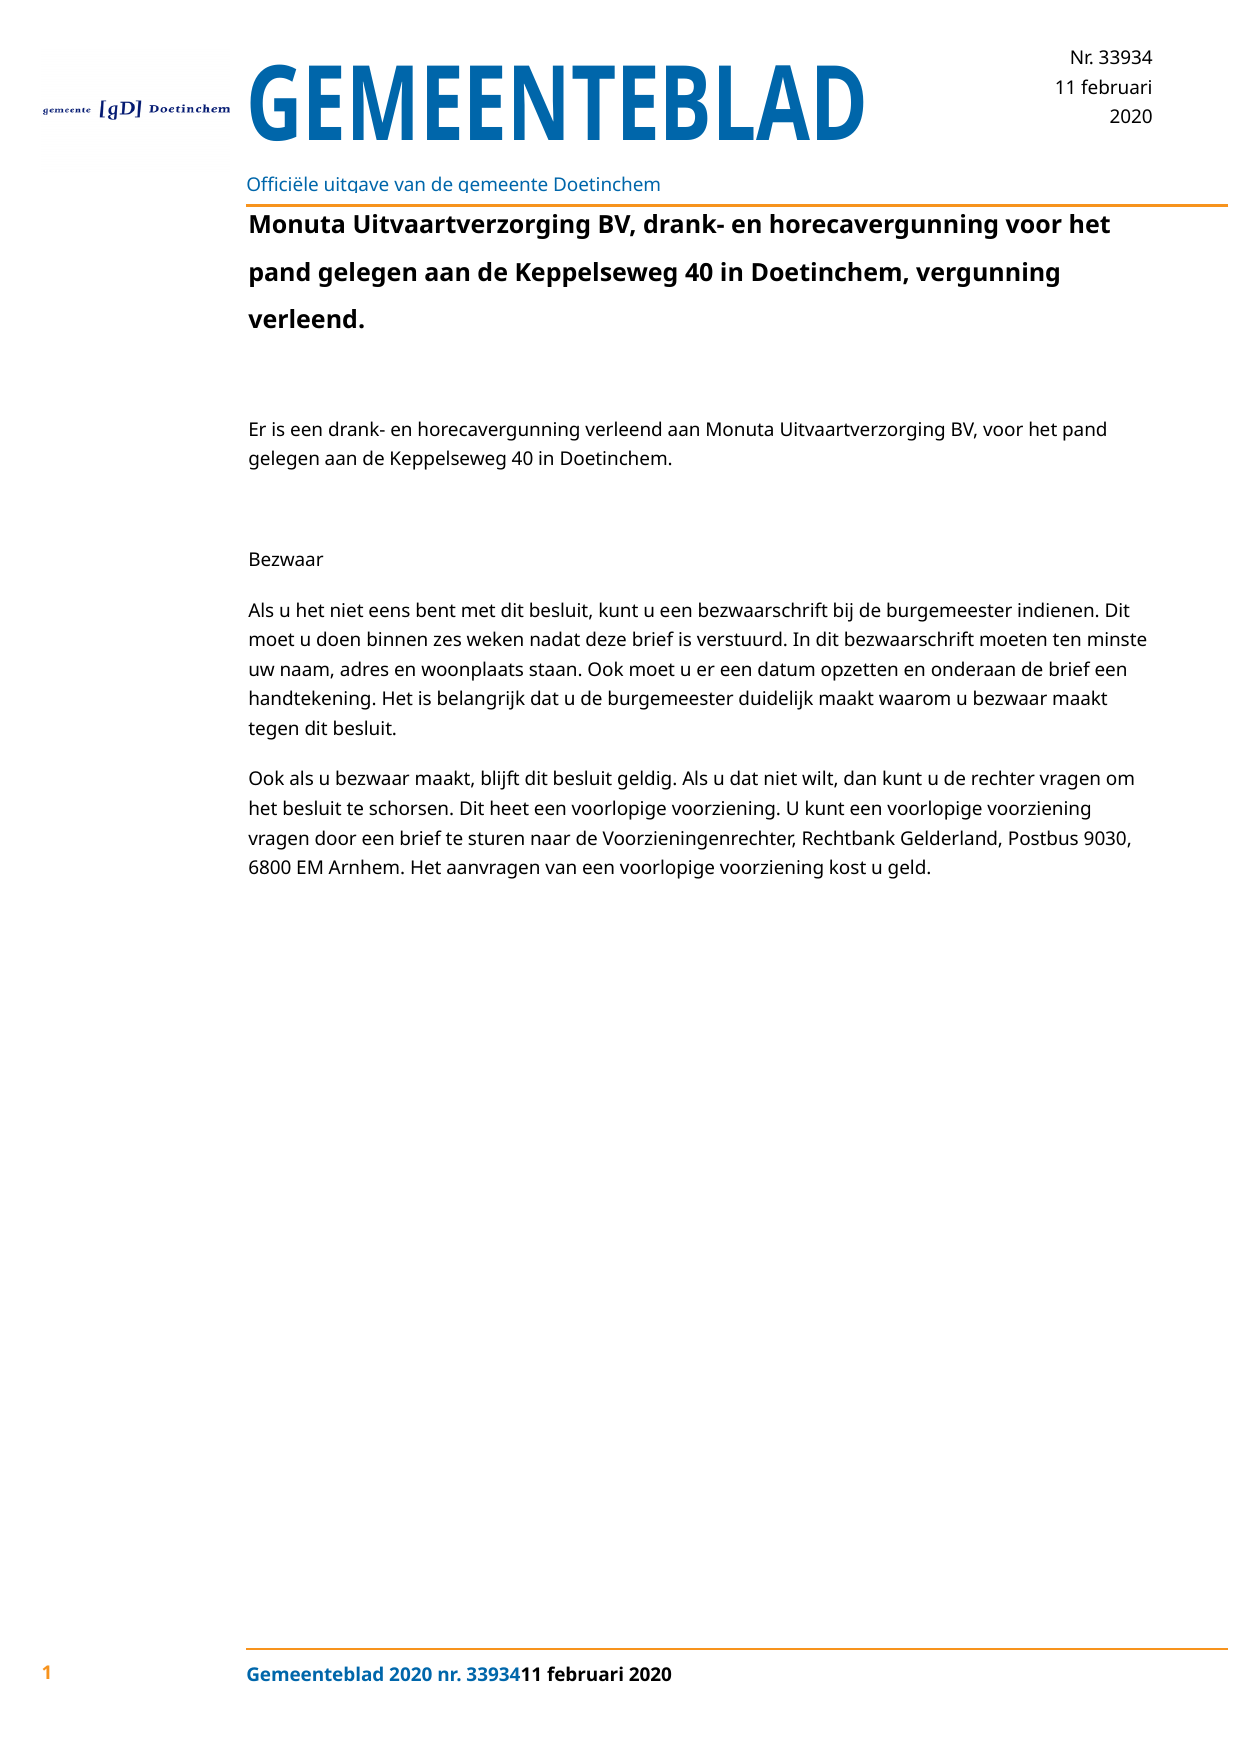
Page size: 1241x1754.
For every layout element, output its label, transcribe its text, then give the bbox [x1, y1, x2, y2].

text Als u het niet eens bent met dit besluit, kunt u een bezwaarschrift bij de burgemeester indienen. Dit moet u doen binnen zes weken nadat deze brief is verstuurd. In dit bezwaarschrift moeten ten minste uw naam, adres en woonplaats staan. Ook moet u er een datum opzetten en onderaan de brief een handtekening. Het is belangrijk dat u de burgemeester duidelijk maakt waarom u bezwaar maakt tegen dit besluit. [248, 597, 1152, 741]
picture [41, 47, 231, 172]
text Ook als u bezwaar maakt, blijft dit besluit geldig. Als u dat niet wilt, dan kunt u de rechter vragen om het besluit te schorsen. Dit heet een voorlopige voorziening. U kunt een voorlopige voorziening vragen door een brief te sturen naar de Voorzieningenrechter, Rechtbank Gelderland, Postbus 9030, 6800 EM Arnhem. Het aanvragen van een voorlopige voorziening kost u geld. [248, 766, 1152, 880]
text Monuta Uitvaartverzorging BV, drank- en horecavergunning voor het pand gelegen aan de Keppelseweg 40 in Doetinchem, vergunning verleend. [248, 207, 1152, 336]
text Bezwaar [248, 546, 1152, 572]
text Er is een drank- en horecavergunning verleend aan Monuta Uitvaartverzorging BV, voor het pand gelegen aan de Keppelseweg 40 in Doetinchem. [248, 416, 1152, 471]
